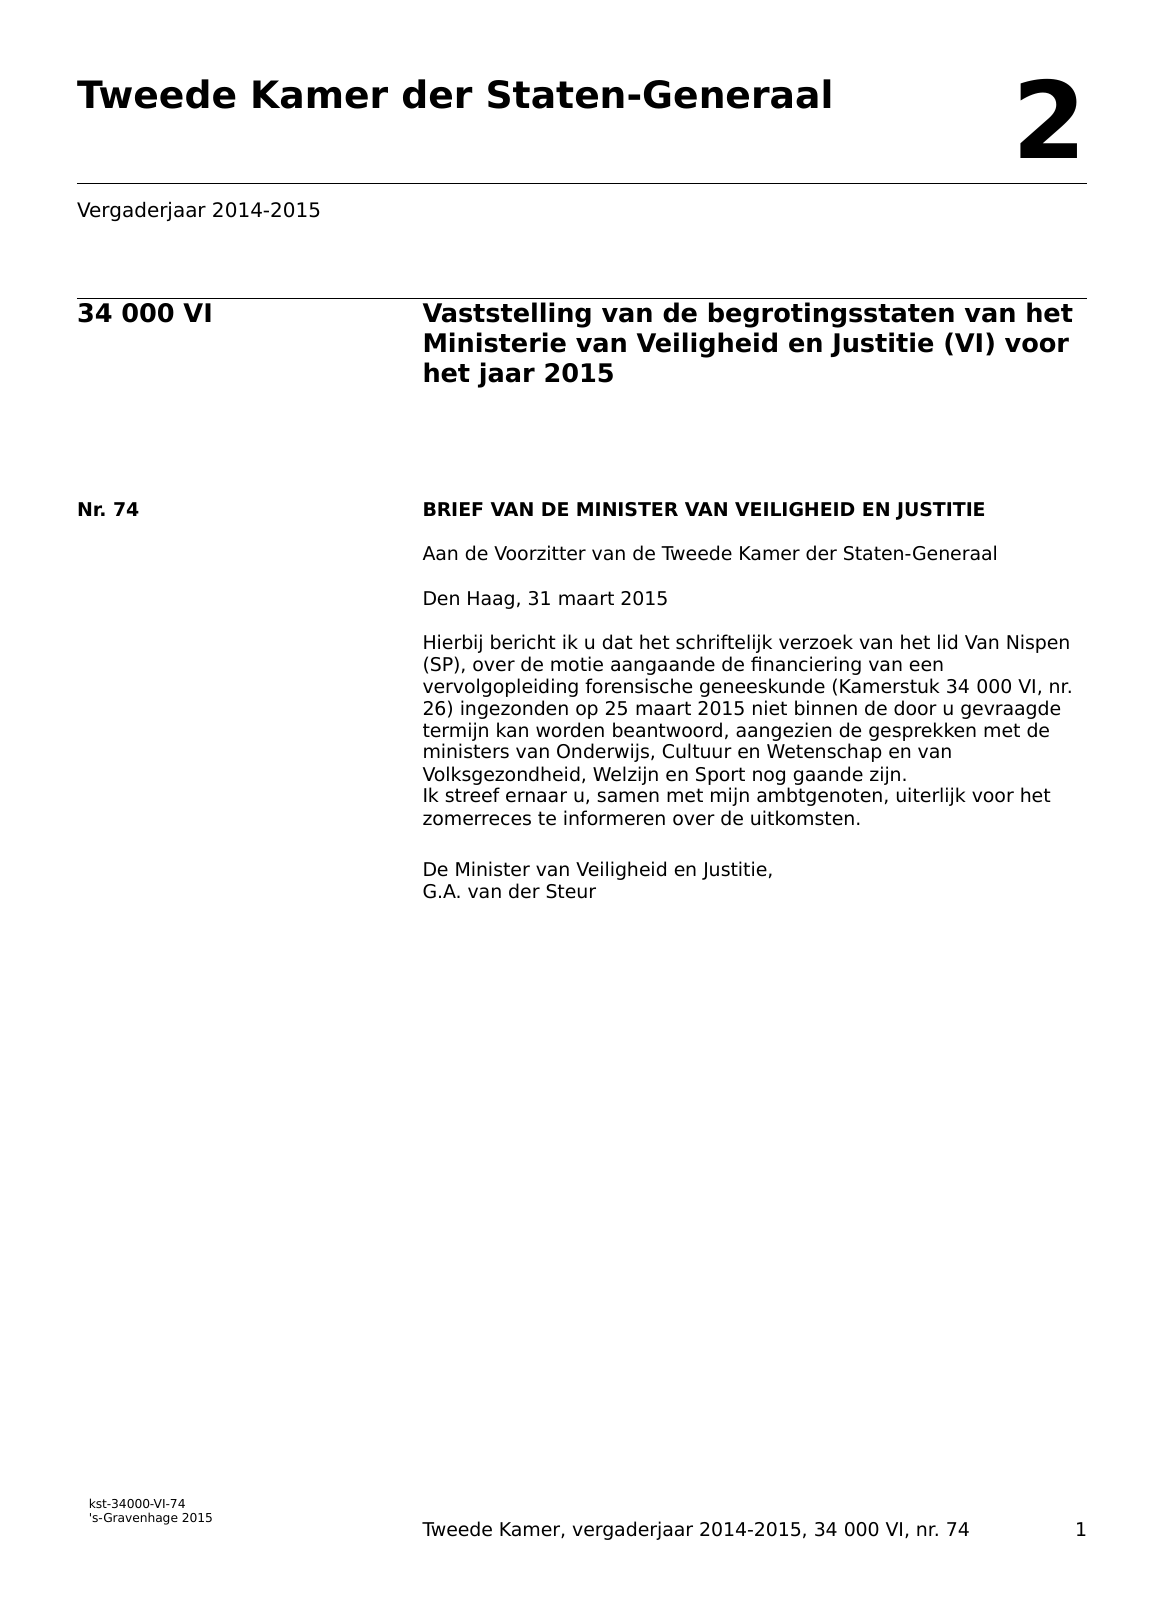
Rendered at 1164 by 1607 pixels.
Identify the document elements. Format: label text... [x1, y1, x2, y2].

text 's-Gravenhage 2015 [88, 1511, 323, 1525]
text Hierbij bericht ik u dat het schriftelijk verzoek van het lid Van Nispen (SP), over de motie aangaande de financiering van een vervolgopleiding forensische geneeskunde (Kamerstuk 34 000 VI, nr. 26) ingezonden op 25 maart 2015 niet binnen de door u gevraagde termijn kan worden beantwoord, aangezien de gesprekken met de ministers van Onderwijs, Cultuur en Wetenschap en van Volksgezondheid, Welzijn en Sport nog gaande zijn. [422, 632, 1087, 785]
text Den Haag, 31 maart 2015 [422, 587, 1087, 609]
table_header Tweede Kamer der Staten-Generaal [77, 59, 886, 183]
text kst-34000-VI-74 [88, 1497, 323, 1511]
text Aan de Voorzitter van de Tweede Kamer der Staten-Generaal [422, 543, 1087, 565]
text Ik streef ernaar u, samen met mijn ambtgenoten, uiterlijk voor het zomerreces te informeren over de uitkomsten. [422, 785, 1087, 829]
table_header 2 [886, 59, 1087, 183]
table_cell Vergaderjaar 2014-2015 [77, 184, 1087, 298]
text De Minister van Veiligheid en Justitie, G.A. van der Steur [422, 859, 1087, 903]
subtitle Nr. 74 BRIEF VAN DE MINISTER VAN VEILIGHEID EN JUSTITIE [77, 499, 1087, 521]
subtitle 34 000 VI Vaststelling van de begrotingsstaten van het Ministerie van Veiligheid en Justitie (VI) voor het jaar 2015 [77, 299, 1087, 388]
